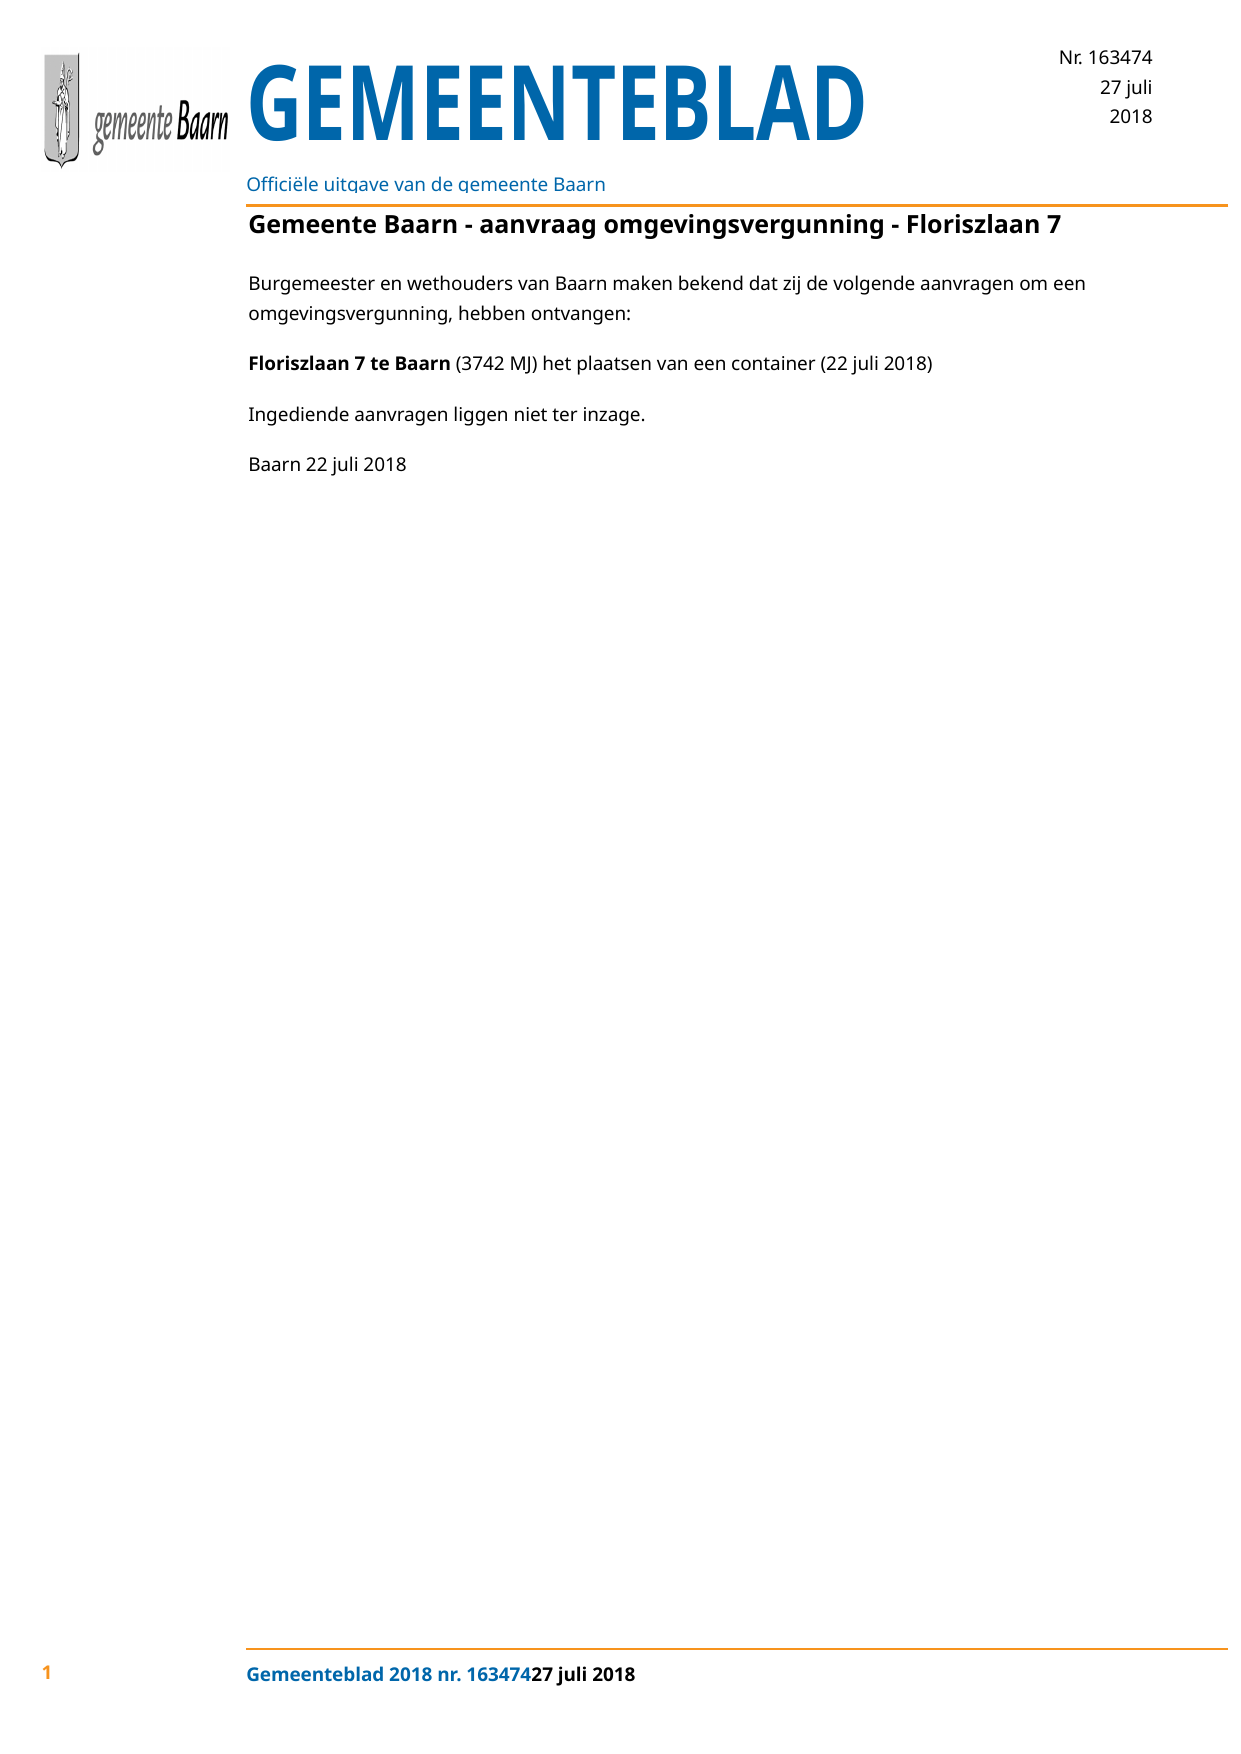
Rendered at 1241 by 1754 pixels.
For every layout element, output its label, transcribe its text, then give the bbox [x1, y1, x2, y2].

text Baarn 22 juli 2018 [248, 451, 1152, 477]
text Gemeente Baarn - aanvraag omgevingsvergunning - Floriszlaan 7 [248, 207, 1152, 241]
text Ingediende aanvragen liggen niet ter inzage. [248, 401, 1152, 426]
picture [41, 47, 231, 172]
text Burgemeester en wethouders van Baarn maken bekend dat zij de volgende aanvragen om een omgevingsvergunning, hebben ontvangen: [248, 270, 1152, 326]
text Floriszlaan 7 te Baarn (3742 MJ) het plaatsen van een container (22 juli 2018) [248, 350, 1152, 376]
